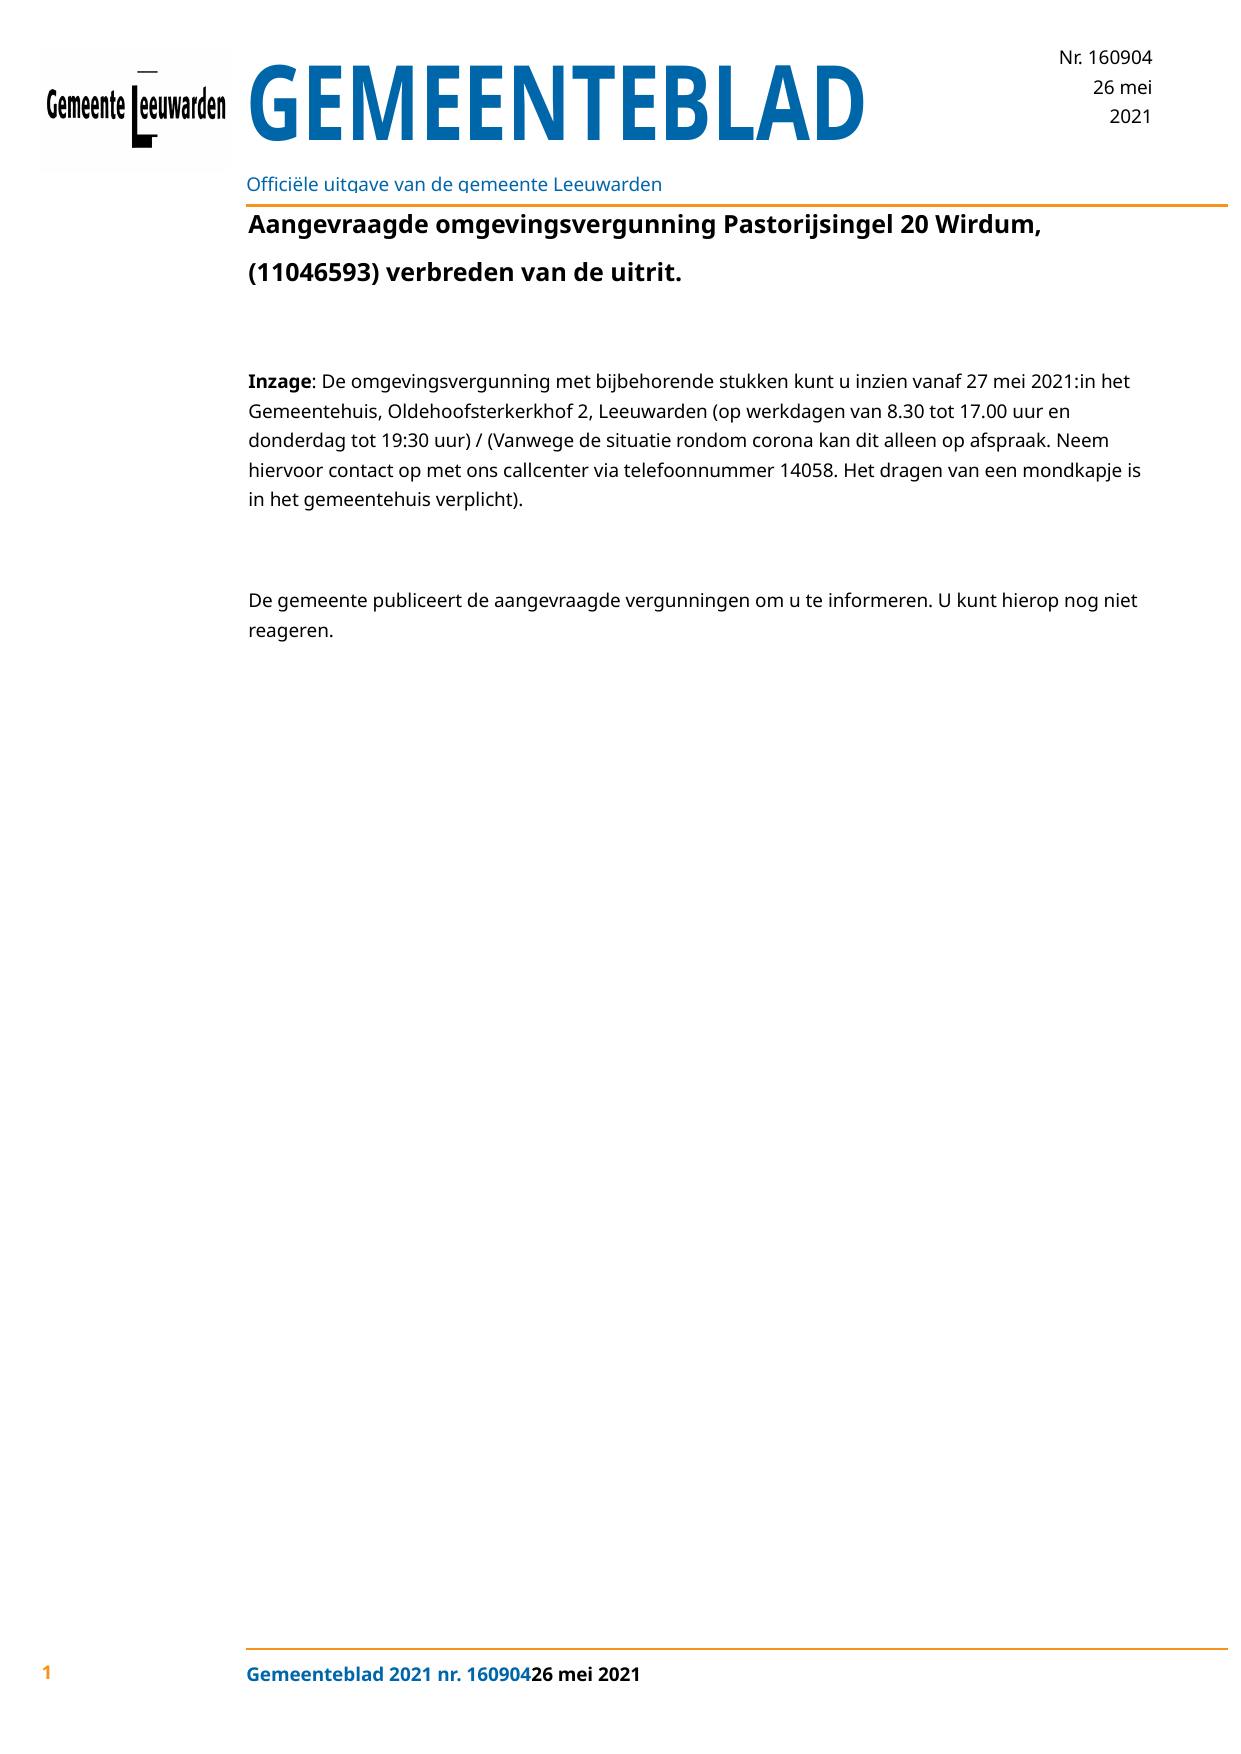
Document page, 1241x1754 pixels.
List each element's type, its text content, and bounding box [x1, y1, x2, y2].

picture [41, 47, 231, 172]
text De gemeente publiceert de aangevraagde vergunningen om u te informeren. U kunt hierop nog niet reageren. [248, 587, 1152, 643]
text Inzage: De omgevingsvergunning met bijbehorende stukken kunt u inzien vanaf 27 mei 2021:in het Gemeentehuis, Oldehoofsterkerkhof 2, Leeuwarden (op werkdagen van 8.30 tot 17.00 uur en donderdag tot 19:30 uur) / (Vanwege de situatie rondom corona kan dit alleen op afspraak. Neem hiervoor contact op met ons callcenter via telefoonnummer 14058. Het dragen van een mondkapje is in het gemeentehuis verplicht). [248, 368, 1152, 512]
text Aangevraagde omgevingsvergunning Pastorijsingel 20 Wirdum, (11046593) verbreden van de uitrit. [248, 207, 1152, 288]
